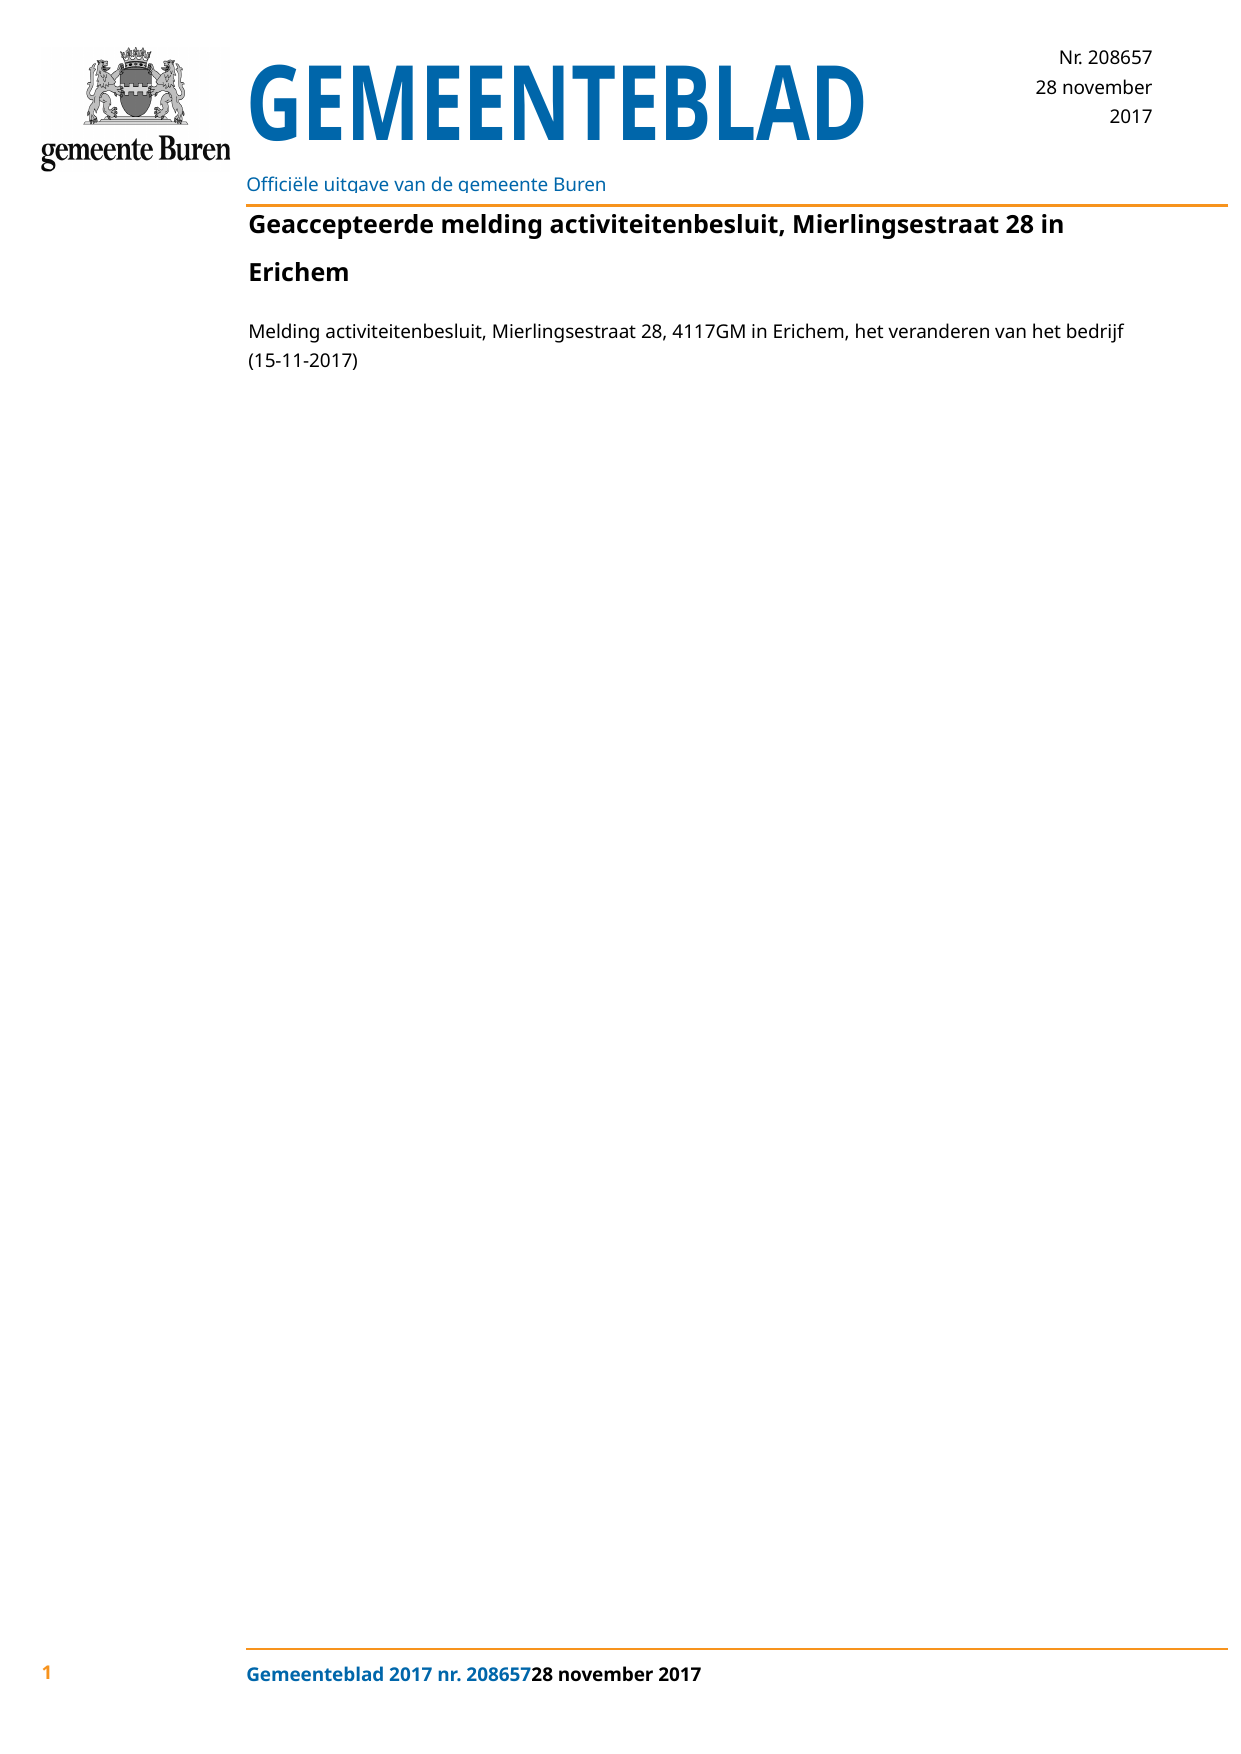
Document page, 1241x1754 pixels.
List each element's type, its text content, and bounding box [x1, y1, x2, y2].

picture [41, 47, 231, 172]
text Melding activiteitenbesluit, Mierlingsestraat 28, 4117GM in Erichem, het veranderen van het bedrijf (15-11-2017) [248, 318, 1152, 373]
text Geaccepteerde melding activiteitenbesluit, Mierlingsestraat 28 in Erichem [248, 207, 1152, 288]
